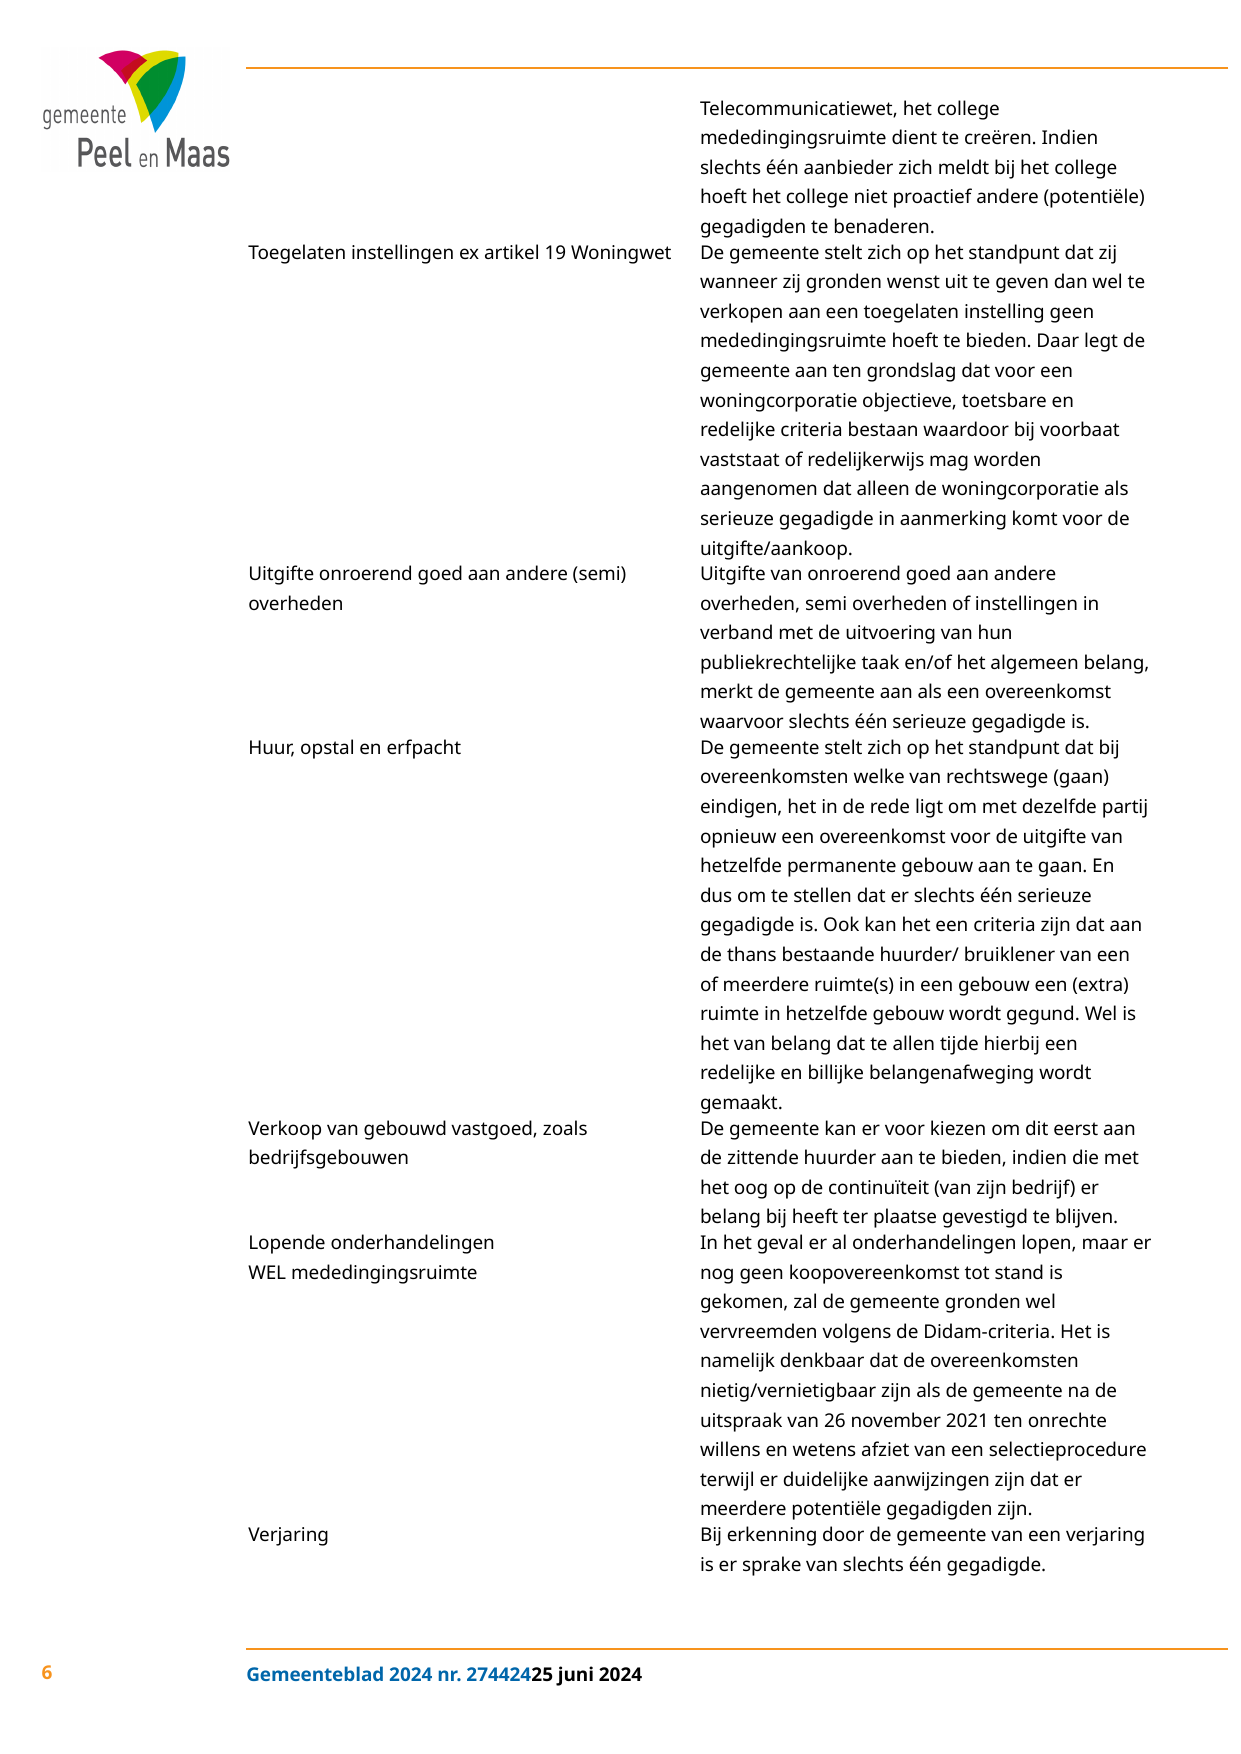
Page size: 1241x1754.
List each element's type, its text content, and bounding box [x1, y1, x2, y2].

table_cell [248, 95, 700, 239]
table_cell De gemeente kan er voor kiezen om dit eerst aan de zittende huurder aan te bieden, indien die met het oog op de continuïteit (van zijn bedrijf) er belang bij heeft ter plaatse gevestigd te blijven. [700, 1115, 1152, 1229]
table_cell De gemeente stelt zich op het standpunt dat bij overeenkomsten welke van rechtswege (gaan) eindigen, het in de rede ligt om met dezelfde partij opnieuw een overeenkomst voor de uitgifte van hetzelfde permanente gebouw aan te gaan. En dus om te stellen dat er slechts één serieuze gegadigde is. Ook kan het een criteria zijn dat aan de thans bestaande huurder/ bruiklener van een of meerdere ruimte(s) in een gebouw een (extra) ruimte in hetzelfde gebouw wordt gegund. Wel is het van belang dat te allen tijde hierbij een redelijke en billijke belangenafweging wordt gemaakt. [700, 734, 1152, 1115]
table_cell Toegelaten instellingen ex artikel 19 Woningwet [248, 239, 700, 560]
table_cell Huur, opstal en erfpacht [248, 734, 700, 1115]
table_cell In het geval er al onderhandelingen lopen, maar er nog geen koopovereenkomst tot stand is gekomen, zal de gemeente gronden wel vervreemden volgens de Didam-criteria. Het is namelijk denkbaar dat de overeenkomsten nietig/vernietigbaar zijn als de gemeente na de uitspraak van 26 november 2021 ten onrechte willens en wetens afziet van een selectieprocedure terwijl er duidelijke aanwijzingen zijn dat er meerdere potentiële gegadigden zijn. [700, 1229, 1152, 1521]
table_cell Verjaring [248, 1521, 700, 1577]
table_cell Verkoop van gebouwd vastgoed, zoals bedrijfsgebouwen [248, 1115, 700, 1229]
table_cell Bij erkenning door de gemeente van een verjaring is er sprake van slechts één gegadigde. [700, 1521, 1152, 1577]
table_cell Lopende onderhandelingen WEL mededingingsruimte [248, 1229, 700, 1521]
table_cell Uitgifte van onroerend goed aan andere overheden, semi overheden of instellingen in verband met de uitvoering van hun publiekrechtelijke taak en/of het algemeen belang, merkt de gemeente aan als een overeenkomst waarvoor slechts één serieuze gegadigde is. [700, 560, 1152, 734]
table_cell Uitgifte onroerend goed aan andere (semi) overheden [248, 560, 700, 734]
picture [41, 47, 231, 172]
table_cell De gemeente stelt zich op het standpunt dat zij wanneer zij gronden wenst uit te geven dan wel te verkopen aan een toegelaten instelling geen mededingingsruimte hoeft te bieden. Daar legt de gemeente aan ten grondslag dat voor een woningcorporatie objectieve, toetsbare en redelijke criteria bestaan waardoor bij voorbaat vaststaat of redelijkerwijs mag worden aangenomen dat alleen de woningcorporatie als serieuze gegadigde in aanmerking komt voor de uitgifte/aankoop. [700, 239, 1152, 560]
table_cell Telecommunicatiewet, het college mededingingsruimte dient te creëren. Indien slechts één aanbieder zich meldt bij het college hoeft het college niet proactief andere (potentiële) gegadigden te benaderen. [700, 95, 1152, 239]
